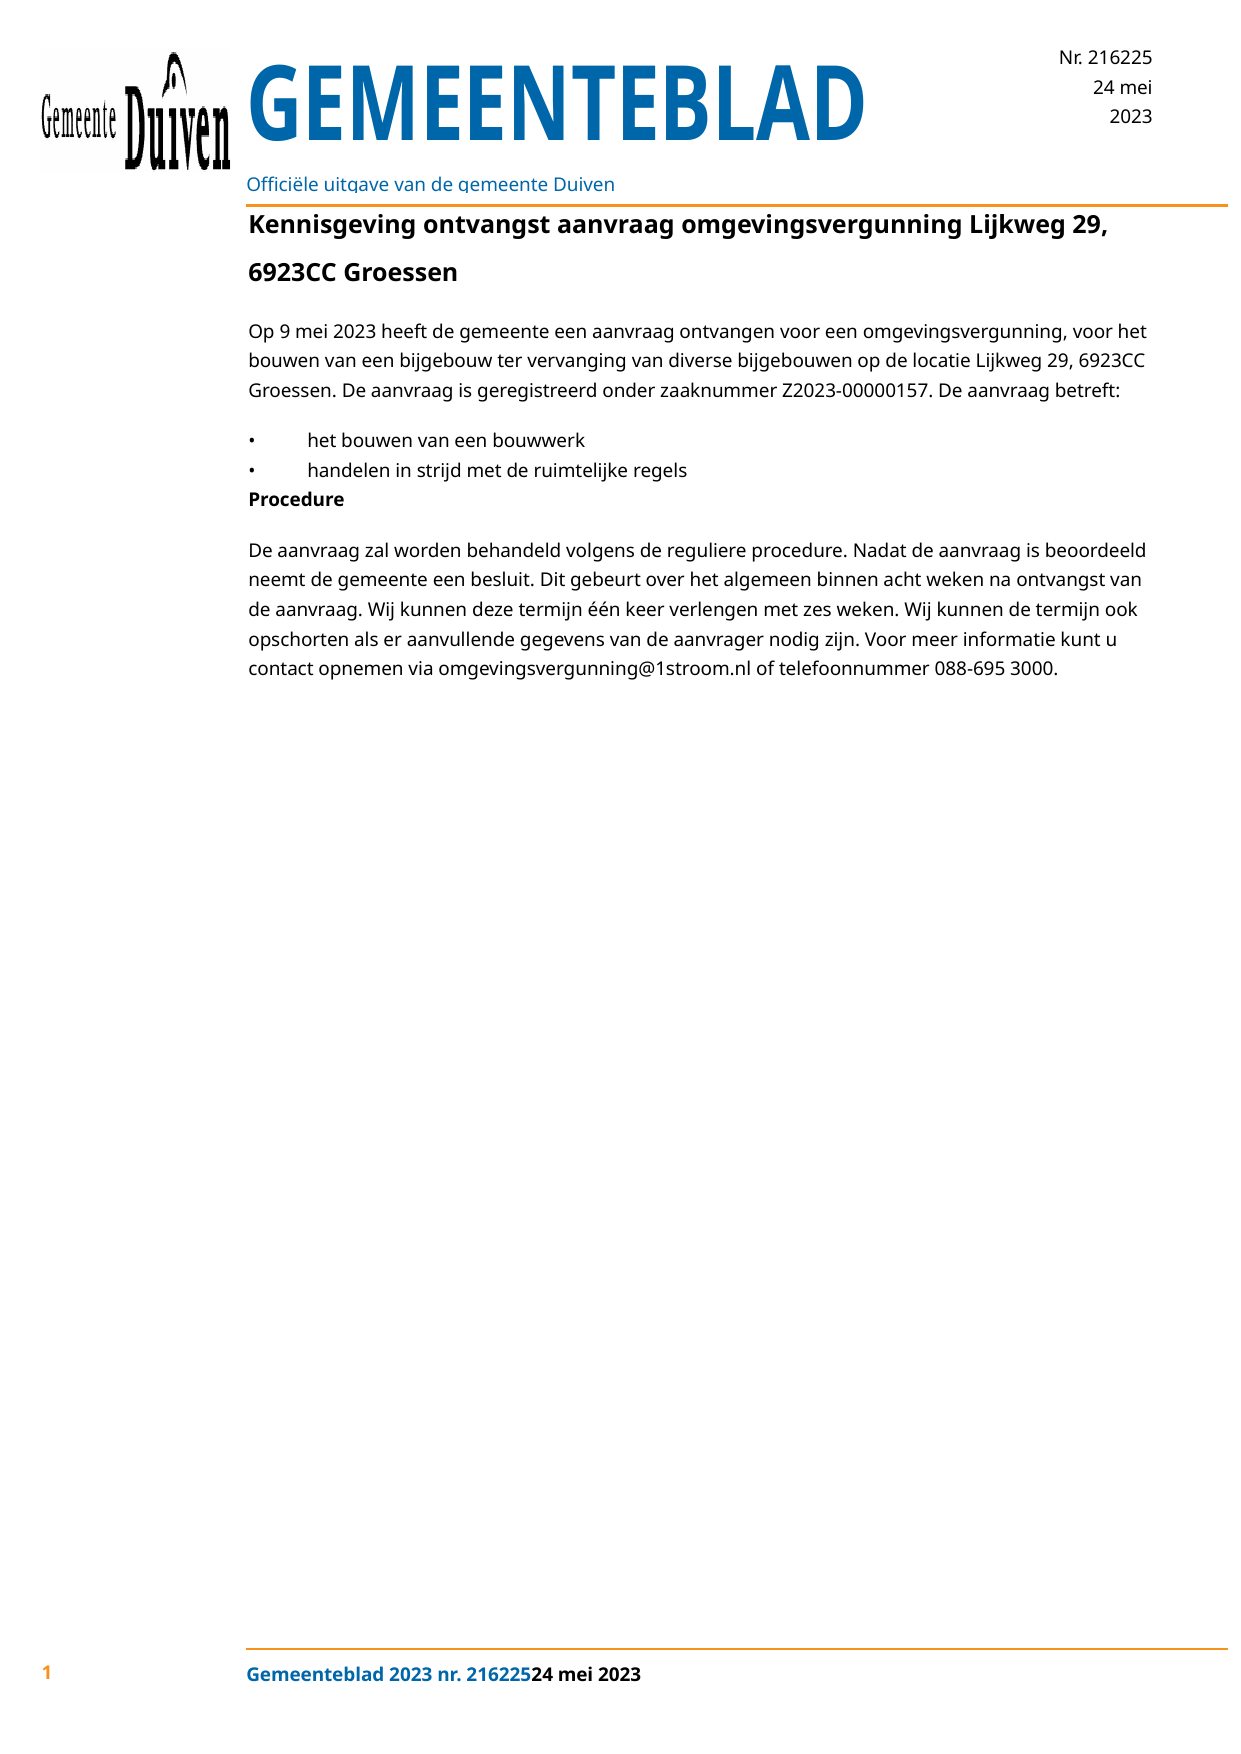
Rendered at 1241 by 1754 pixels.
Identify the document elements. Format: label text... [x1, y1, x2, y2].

text Procedure [248, 487, 1152, 512]
list het bouwen van een bouwwerk [248, 427, 1152, 453]
text De aanvraag zal worden behandeld volgens de reguliere procedure. Nadat de aanvraag is beoordeeld neemt de gemeente een besluit. Dit gebeurt over het algemeen binnen acht weken na ontvangst van de aanvraag. Wij kunnen deze termijn één keer verlengen met zes weken. Wij kunnen de termijn ook opschorten als er aanvullende gegevens van de aanvrager nodig zijn. Voor meer informatie kunt u contact opnemen via omgevingsvergunning@1stroom.nl of telefoonnummer 088-695 3000. [248, 537, 1152, 681]
text Kennisgeving ontvangst aanvraag omgevingsvergunning Lijkweg 29, 6923CC Groessen [248, 207, 1152, 288]
text Op 9 mei 2023 heeft de gemeente een aanvraag ontvangen voor een omgevingsvergunning, voor het bouwen van een bijgebouw ter vervanging van diverse bijgebouwen op de locatie Lijkweg 29, 6923CC Groessen. De aanvraag is geregistreerd onder zaaknummer Z2023-00000157. De aanvraag betreft: [248, 318, 1152, 403]
picture [41, 47, 231, 172]
list handelen in strijd met de ruimtelijke regels [248, 457, 1152, 483]
